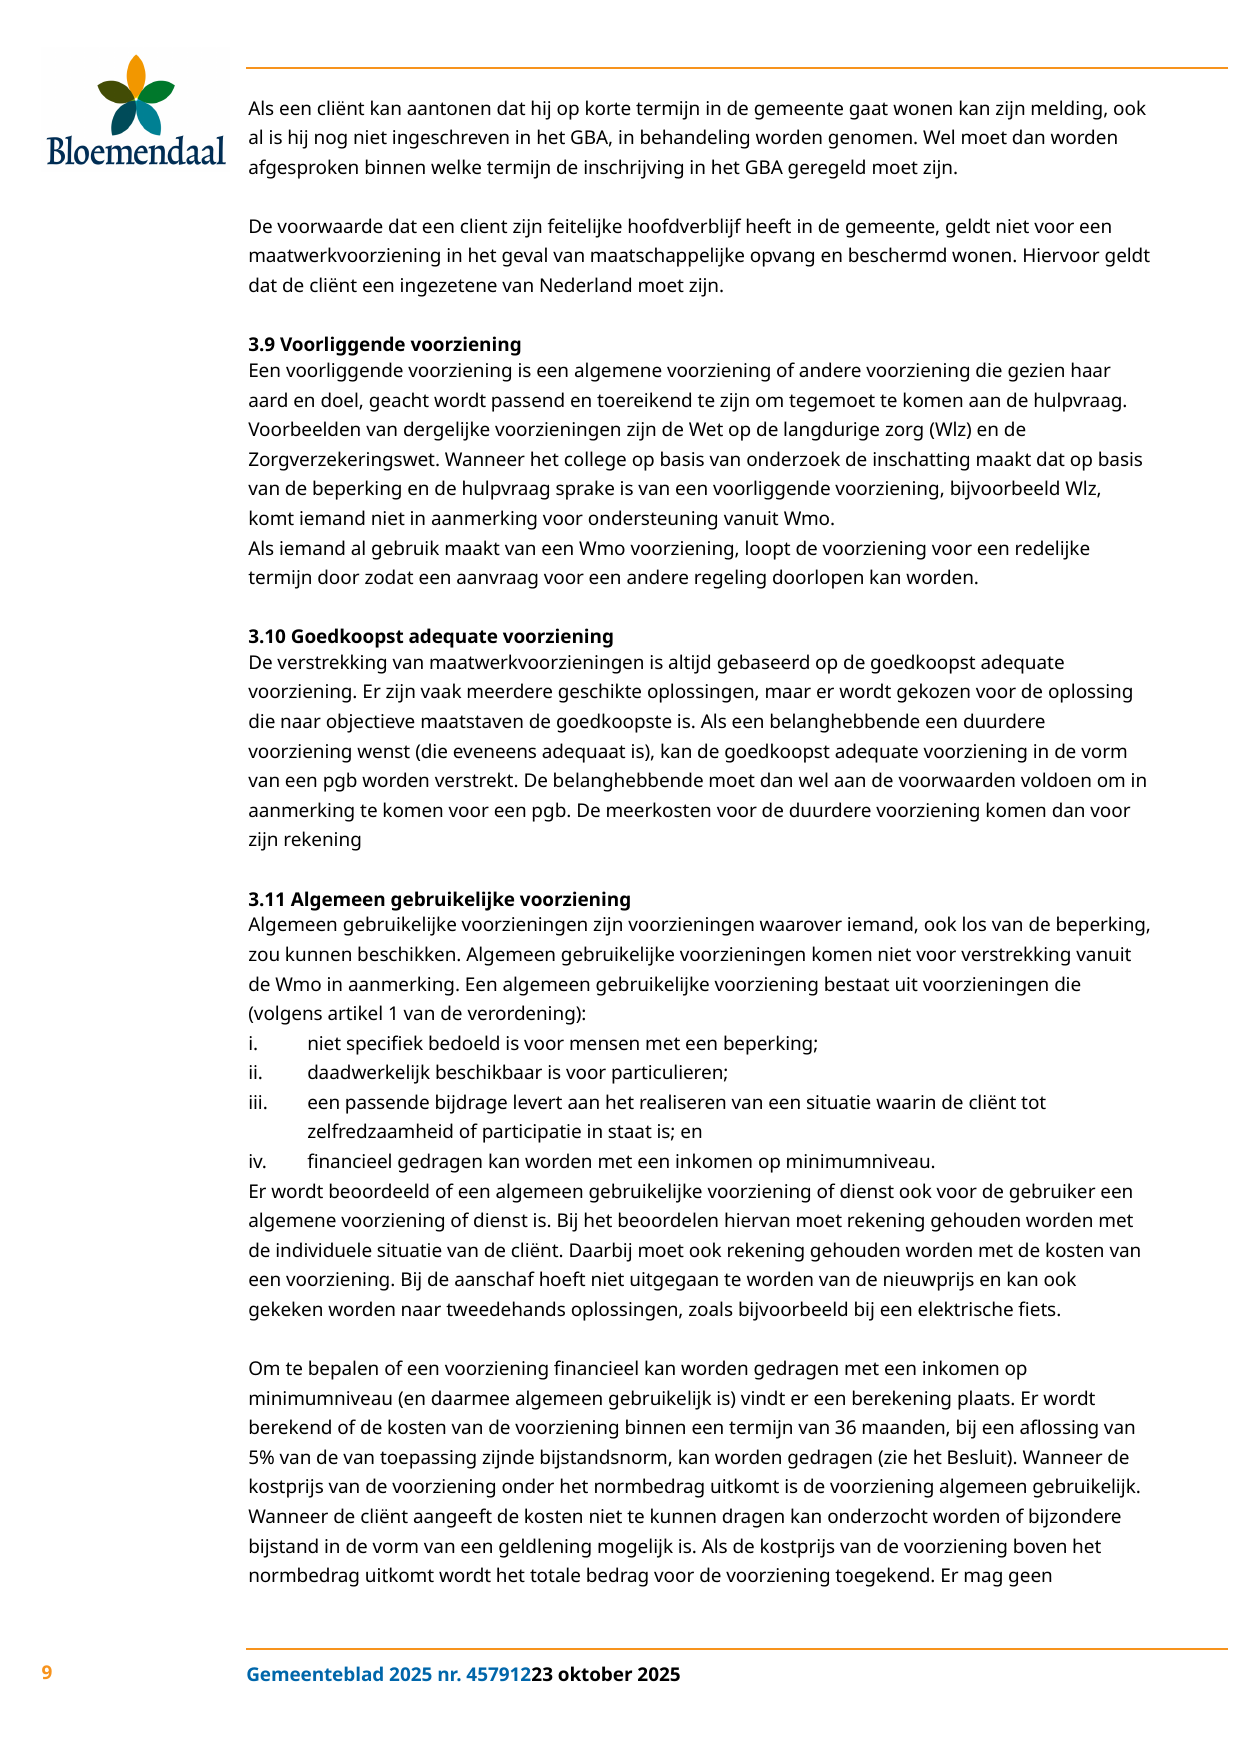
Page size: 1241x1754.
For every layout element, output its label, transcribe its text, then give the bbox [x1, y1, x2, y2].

text De voorwaarde dat een client zijn feitelijke hoofdverblijf heeft in de gemeente, geldt niet voor een maatwerkvoorziening in het geval van maatschappelijke opvang en beschermd wonen. Hiervoor geldt dat de cliënt een ingezetene van Nederland moet zijn. [248, 213, 1152, 298]
list niet specifiek bedoeld is voor mensen met een beperking; [248, 1030, 1152, 1056]
text 3.10 Goedkoopst adequate voorziening [248, 623, 1152, 649]
text Om te bepalen of een voorziening financieel kan worden gedragen met een inkomen op minimumniveau (en daarmee algemeen gebruikelijk is) vindt er een berekening plaats. Er wordt berekend of de kosten van de voorziening binnen een termijn van 36 maanden, bij een aflossing van 5% van de van toepassing zijnde bijstandsnorm, kan worden gedragen (zie het Besluit). Wanneer de kostprijs van de voorziening onder het normbedrag uitkomt is de voorziening algemeen gebruikelijk. Wanneer de cliënt aangeeft de kosten niet te kunnen dragen kan onderzocht worden of bijzondere bijstand in de vorm van een geldlening mogelijk is. Als de kostprijs van de voorziening boven het normbedrag uitkomt wordt het totale bedrag voor de voorziening toegekend. Er mag geen [248, 1355, 1152, 1588]
list een passende bijdrage levert aan het realiseren van een situatie waarin de cliënt tot zelfredzaamheid of participatie in staat is; en [248, 1089, 1152, 1144]
text 3.9 Voorliggende voorziening [248, 331, 1152, 357]
text Er wordt beoordeeld of een algemeen gebruikelijke voorziening of dienst ook voor de gebruiker een algemene voorziening of dienst is. Bij het beoordelen hiervan moet rekening gehouden worden met de individuele situatie van de cliënt. Daarbij moet ook rekening gehouden worden met de kosten van een voorziening. Bij de aanschaf hoeft niet uitgegaan te worden van de nieuwprijs en kan ook gekeken worden naar tweedehands oplossingen, zoals bijvoorbeeld bij een elektrische fiets. [248, 1178, 1152, 1322]
text Als een cliënt kan aantonen dat hij op korte termijn in de gemeente gaat wonen kan zijn melding, ook al is hij nog niet ingeschreven in het GBA, in behandeling worden genomen. Wel moet dan worden afgesproken binnen welke termijn de inschrijving in het GBA geregeld moet zijn. [248, 95, 1152, 180]
text Een voorliggende voorziening is een algemene voorziening of andere voorziening die gezien haar aard en doel, geacht wordt passend en toereikend te zijn om tegemoet te komen aan de hulpvraag. Voorbeelden van dergelijke voorzieningen zijn de Wet op de langdurige zorg (Wlz) en de Zorgverzekeringswet. Wanneer het college op basis van onderzoek de inschatting maakt dat op basis van de beperking en de hulpvraag sprake is van een voorliggende voorziening, bijvoorbeeld Wlz, komt iemand niet in aanmerking voor ondersteuning vanuit Wmo. [248, 357, 1152, 531]
text De verstrekking van maatwerkvoorzieningen is altijd gebaseerd op de goedkoopst adequate voorziening. Er zijn vaak meerdere geschikte oplossingen, maar er wordt gekozen voor de oplossing die naar objectieve maatstaven de goedkoopste is. Als een belanghebbende een duurdere voorziening wenst (die eveneens adequaat is), kan de goedkoopst adequate voorziening in de vorm van een pgb worden verstrekt. De belanghebbende moet dan wel aan de voorwaarden voldoen om in aanmerking te komen voor een pgb. De meerkosten voor de duurdere voorziening komen dan voor zijn rekening [248, 649, 1152, 852]
text Als iemand al gebruik maakt van een Wmo voorziening, loopt de voorziening voor een redelijke termijn door zodat een aanvraag voor een andere regeling doorlopen kan worden. [248, 535, 1152, 590]
list daadwerkelijk beschikbaar is voor particulieren; [248, 1059, 1152, 1085]
list financieel gedragen kan worden met een inkomen op minimumniveau. [248, 1148, 1152, 1174]
text 3.11 Algemeen gebruikelijke voorziening [248, 886, 1152, 912]
picture [41, 47, 231, 172]
text Algemeen gebruikelijke voorzieningen zijn voorzieningen waarover iemand, ook los van de beperking, zou kunnen beschikken. Algemeen gebruikelijke voorzieningen komen niet voor verstrekking vanuit de Wmo in aanmerking. Een algemeen gebruikelijke voorziening bestaat uit voorzieningen die (volgens artikel 1 van de verordening): [248, 912, 1152, 1026]
